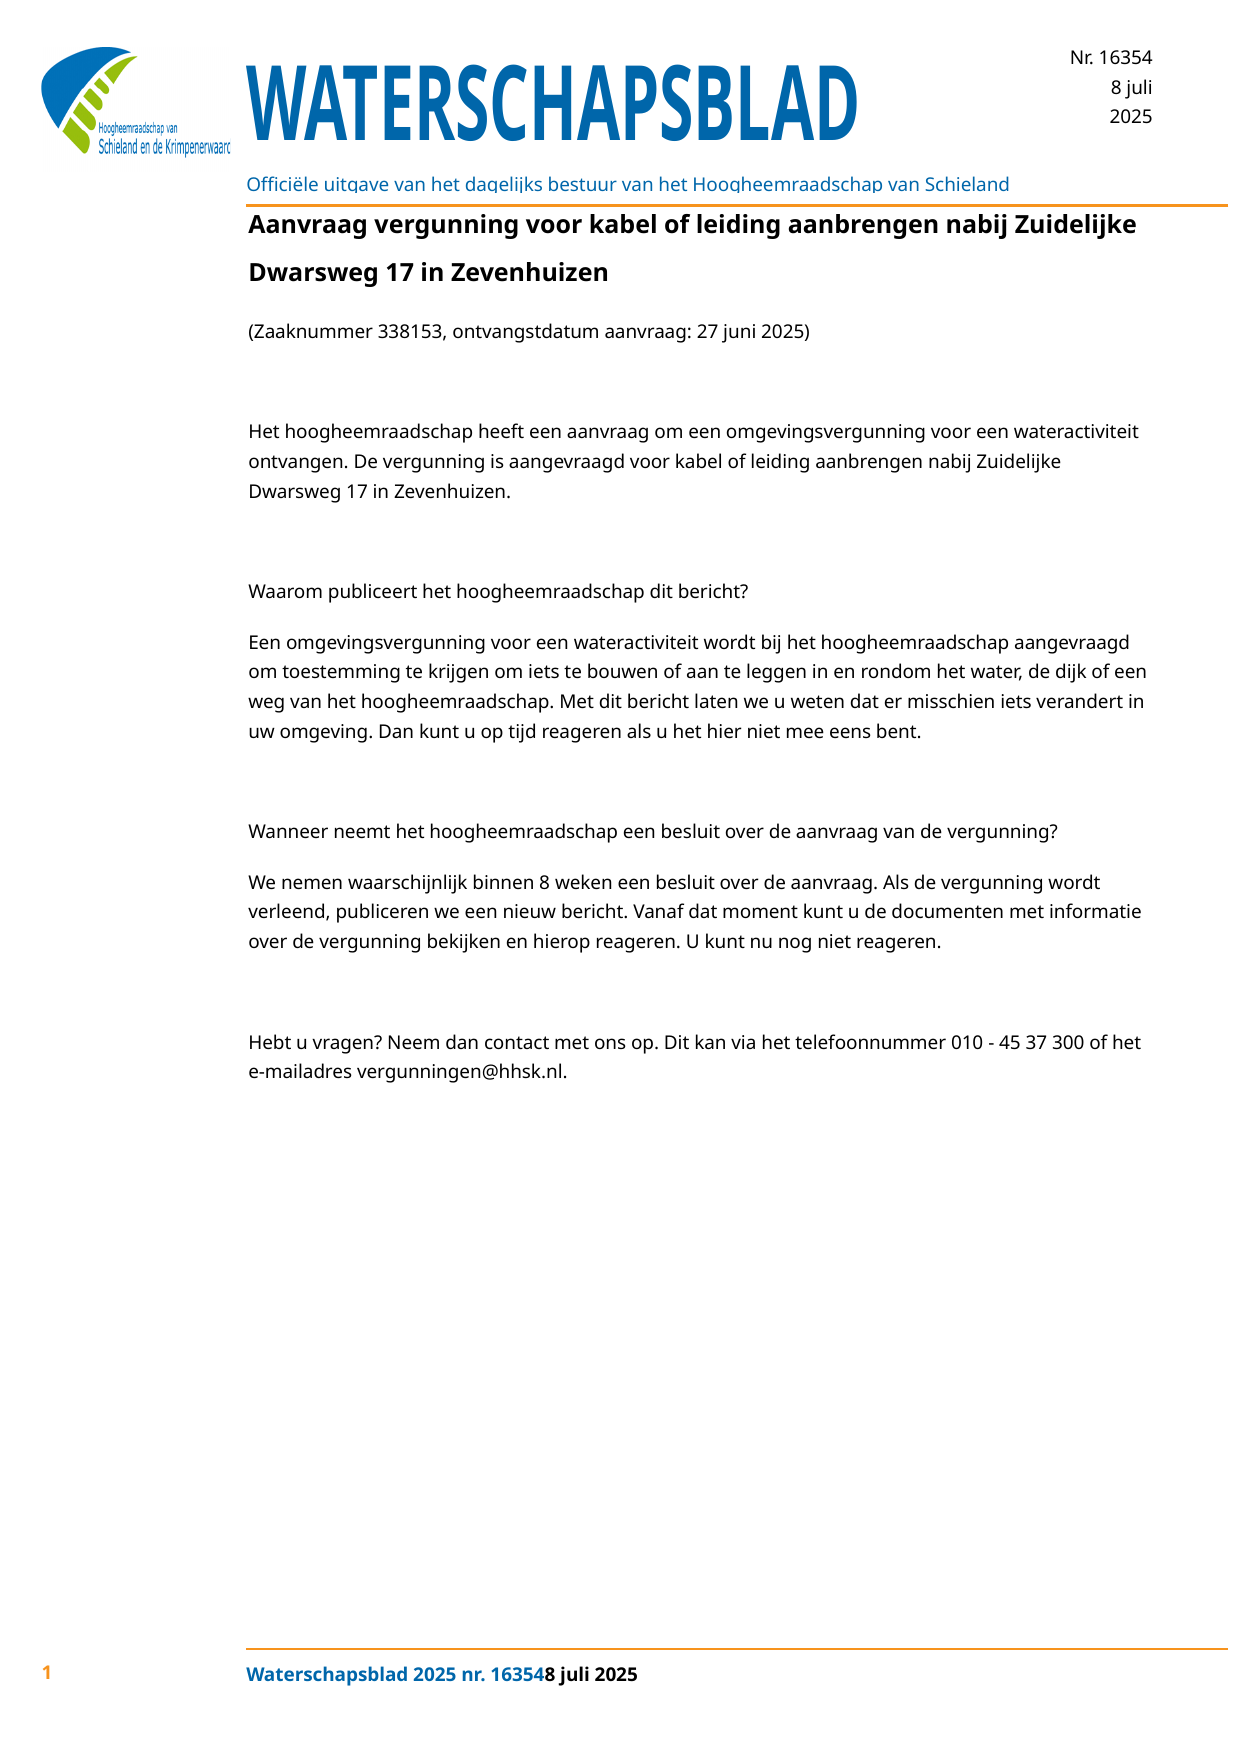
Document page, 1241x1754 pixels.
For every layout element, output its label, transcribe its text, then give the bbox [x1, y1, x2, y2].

text Een omgevingsvergunning voor een wateractiviteit wordt bij het hoogheemraadschap aangevraagd om toestemming te krijgen om iets te bouwen of aan te leggen in en rondom het water, de dijk of een weg van het hoogheemraadschap. Met dit bericht laten we u weten dat er misschien iets verandert in uw omgeving. Dan kunt u op tijd reageren als u het hier niet mee eens bent. [248, 629, 1152, 744]
text Aanvraag vergunning voor kabel of leiding aanbrengen nabij Zuidelijke Dwarsweg 17 in Zevenhuizen [248, 207, 1152, 288]
picture [41, 47, 231, 172]
text Wanneer neemt het hoogheemraadschap een besluit over de aanvraag van de vergunning? [248, 819, 1152, 844]
text (Zaaknummer 338153, ontvangstdatum aanvraag: 27 juni 2025) [248, 318, 1152, 344]
text Waarom publiceert het hoogheemraadschap dit bericht? [248, 579, 1152, 604]
text Hebt u vragen? Neem dan contact met ons op. Dit kan via het telefoonnummer 010 - 45 37 300 of het e-mailadres vergunningen@hhsk.nl. [248, 1029, 1152, 1084]
text We nemen waarschijnlijk binnen 8 weken een besluit over de aanvraag. Als de vergunning wordt verleend, publiceren we een nieuw bericht. Vanaf dat moment kunt u de documenten met informatie over de vergunning bekijken en hierop reageren. U kunt nu nog niet reageren. [248, 869, 1152, 954]
text Het hoogheemraadschap heeft een aanvraag om een omgevingsvergunning voor een wateractiviteit ontvangen. De vergunning is aangevraagd voor kabel of leiding aanbrengen nabij Zuidelijke Dwarsweg 17 in Zevenhuizen. [248, 419, 1152, 504]
